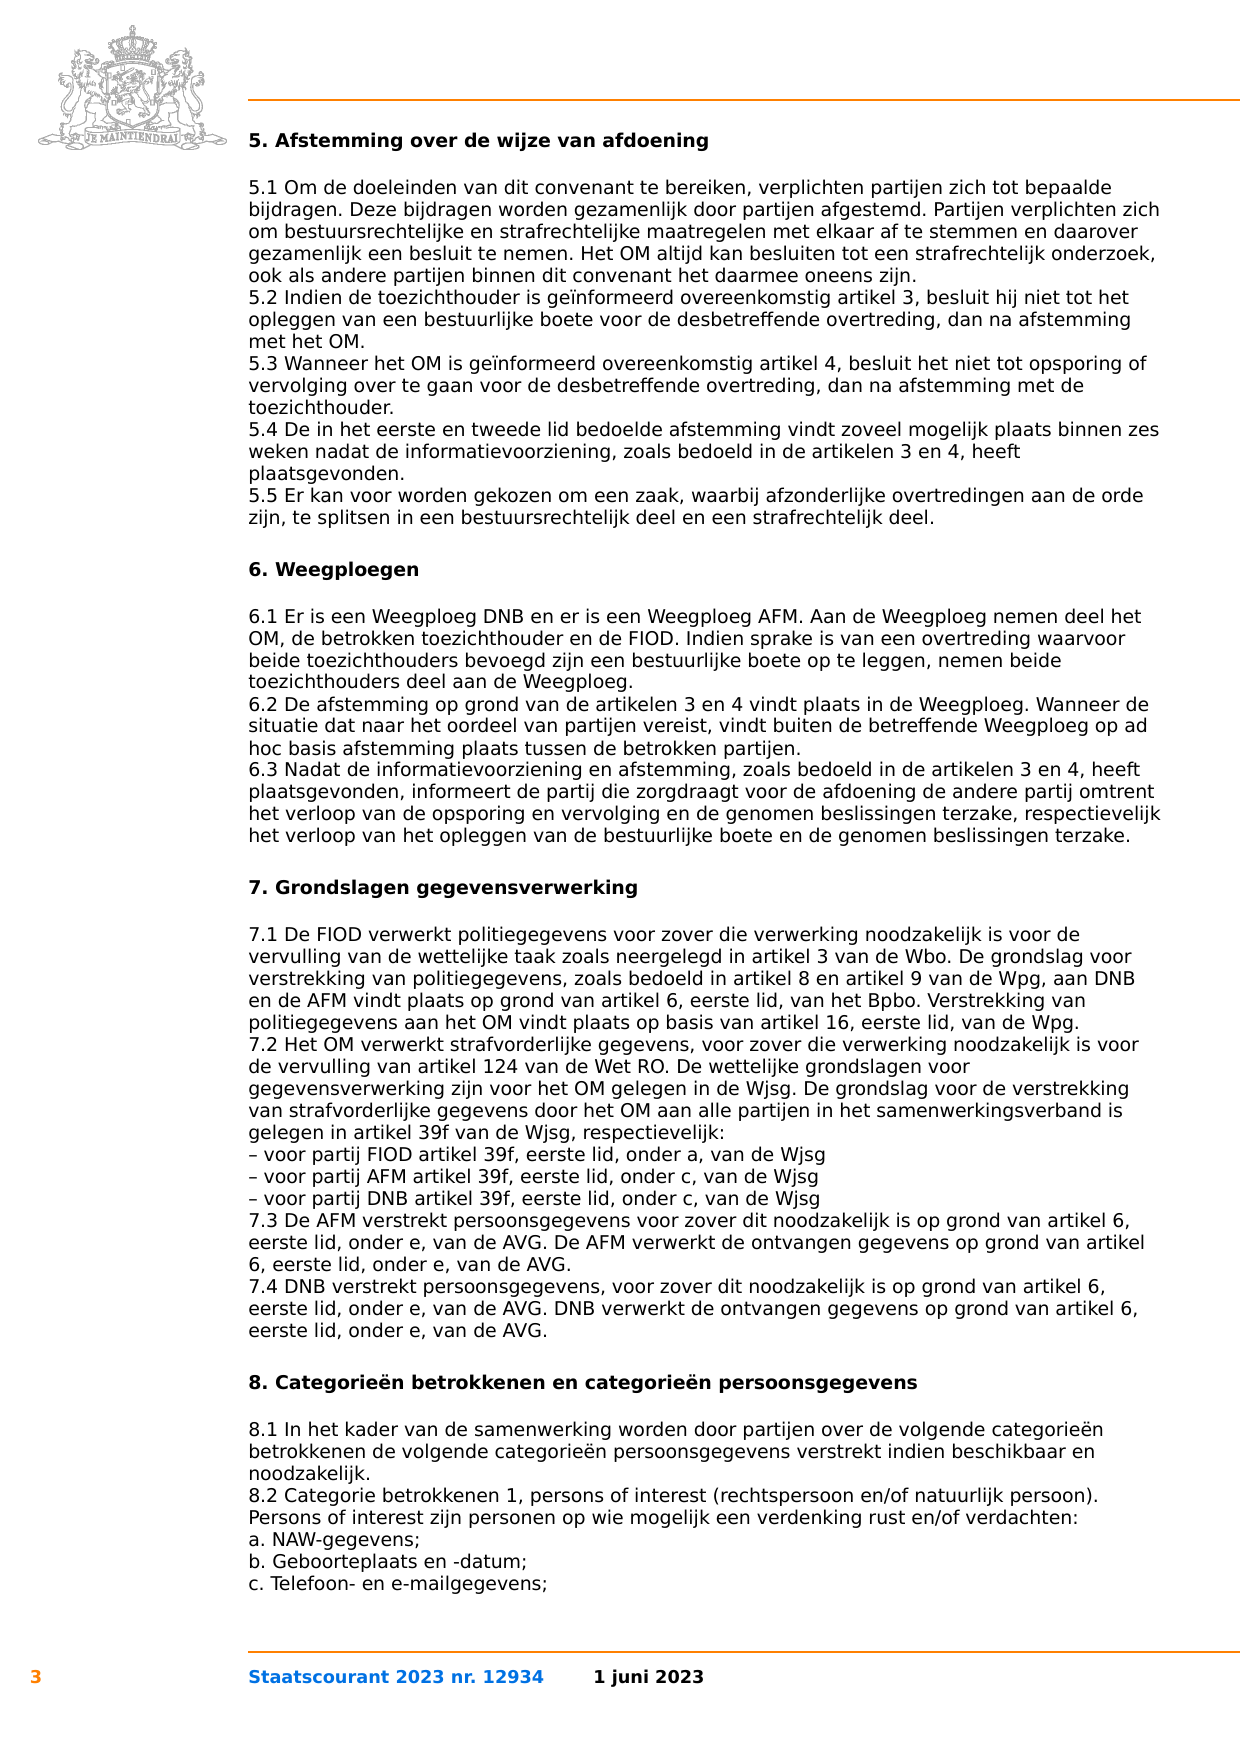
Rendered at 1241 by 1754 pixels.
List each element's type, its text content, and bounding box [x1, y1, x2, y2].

text 7.4 DNB verstrekt persoonsgegevens, voor zover dit noodzakelijk is op grond van artikel 6, eerste lid, onder e, van de AVG. DNB verwerkt de ontvangen gegevens op grond van artikel 6, eerste lid, onder e, van de AVG. [248, 1276, 1163, 1342]
text 6.3 Nadat de informatievoorziening en afstemming, zoals bedoeld in de artikelen 3 en 4, heeft plaatsgevonden, informeert de partij die zorgdraagt voor de afdoening de andere partij omtrent het verloop van de opsporing en vervolging en de genomen beslissingen terzake, respectievelijk het verloop van het opleggen van de bestuurlijke boete en de genomen beslissingen terzake. [248, 759, 1163, 847]
subtitle 6. Weegploegen [248, 558, 1163, 581]
text – voor partij DNB artikel 39f, eerste lid, onder c, van de Wjsg [248, 1188, 1163, 1210]
subtitle 8. Categorieën betrokkenen en categorieën persoonsgegevens [248, 1372, 1163, 1394]
subtitle 5. Afstemming over de wijze van afdoening [248, 130, 1163, 152]
text 6.2 De afstemming op grond van de artikelen 3 en 4 vindt plaats in de Weegploeg. Wanneer de situatie dat naar het oordeel van partijen vereist, vindt buiten de betreffende Weegploeg op ad hoc basis afstemming plaats tussen de betrokken partijen. [248, 693, 1163, 759]
text – voor partij AFM artikel 39f, eerste lid, onder c, van de Wjsg [248, 1166, 1163, 1188]
text 6.1 Er is een Weegploeg DNB en er is een Weegploeg AFM. Aan de Weegploeg nemen deel het OM, de betrokken toezichthouder en de FIOD. Indien sprake is van een overtreding waarvoor beide toezichthouders bevoegd zijn een bestuurlijke boete op te leggen, nemen beide toezichthouders deel aan de Weegploeg. [248, 606, 1163, 693]
text b. Geboorteplaats en -datum; [248, 1551, 1163, 1573]
subtitle 7. Grondslagen gegevensverwerking [248, 877, 1163, 899]
text 8.2 Categorie betrokkenen 1, persons of interest (rechtspersoon en/of natuurlijk persoon). [248, 1485, 1163, 1507]
text Persons of interest zijn personen op wie mogelijk een verdenking rust en/of verdachten: [248, 1507, 1163, 1529]
text a. NAW-gegevens; [248, 1529, 1163, 1551]
text – voor partij FIOD artikel 39f, eerste lid, onder a, van de Wjsg [248, 1144, 1163, 1166]
text 5.4 De in het eerste en tweede lid bedoelde afstemming vindt zoveel mogelijk plaats binnen zes weken nadat de informatievoorziening, zoals bedoeld in de artikelen 3 en 4, heeft plaatsgevonden. [248, 419, 1163, 484]
text 5.2 Indien de toezichthouder is geïnformeerd overeenkomstig artikel 3, besluit hij niet tot het opleggen van een bestuurlijke boete voor de desbetreffende overtreding, dan na afstemming met het OM. [248, 287, 1163, 353]
text 5.5 Er kan voor worden gekozen om een zaak, waarbij afzonderlijke overtredingen aan de orde zijn, te splitsen in een bestuursrechtelijk deel en een strafrechtelijk deel. [248, 484, 1163, 528]
text 8.1 In het kader van de samenwerking worden door partijen over de volgende categorieën betrokkenen de volgende categorieën persoonsgegevens verstrekt indien beschikbaar en noodzakelijk. [248, 1419, 1163, 1485]
text 7.2 Het OM verwerkt strafvorderlijke gegevens, voor zover die verwerking noodzakelijk is voor de vervulling van artikel 124 van de Wet RO. De wettelijke grondslagen voor gegevensverwerking zijn voor het OM gelegen in de Wjsg. De grondslag voor de verstrekking van strafvorderlijke gegevens door het OM aan alle partijen in het samenwerkingsverband is gelegen in artikel 39f van de Wjsg, respectievelijk: [248, 1034, 1163, 1144]
text 7.3 De AFM verstrekt persoonsgegevens voor zover dit noodzakelijk is op grond van artikel 6, eerste lid, onder e, van de AVG. De AFM verwerkt de ontvangen gegevens op grond van artikel 6, eerste lid, onder e, van de AVG. [248, 1210, 1163, 1276]
text 7.1 De FIOD verwerkt politiegegevens voor zover die verwerking noodzakelijk is voor de vervulling van de wettelijke taak zoals neergelegd in artikel 3 van de Wbo. De grondslag voor verstrekking van politiegegevens, zoals bedoeld in artikel 8 en artikel 9 van de Wpg, aan DNB en de AFM vindt plaats op grond van artikel 6, eerste lid, van het Bpbo. Verstrekking van politiegegevens aan het OM vindt plaats op basis van artikel 16, eerste lid, van de Wpg. [248, 924, 1163, 1034]
text c. Telefoon- en e-mailgegevens; [248, 1573, 1163, 1595]
text 5.3 Wanneer het OM is geïnformeerd overeenkomstig artikel 4, besluit het niet tot opsporing of vervolging over te gaan voor de desbetreffende overtreding, dan na afstemming met de toezichthouder. [248, 353, 1163, 419]
picture [38, 25, 227, 150]
text 5.1 Om de doeleinden van dit convenant te bereiken, verplichten partijen zich tot bepaalde bijdragen. Deze bijdragen worden gezamenlijk door partijen afgestemd. Partijen verplichten zich om bestuursrechtelijke en strafrechtelijke maatregelen met elkaar af te stemmen en daarover gezamenlijk een besluit te nemen. Het OM altijd kan besluiten tot een strafrechtelijk onderzoek, ook als andere partijen binnen dit convenant het daarmee oneens zijn. [248, 177, 1163, 287]
